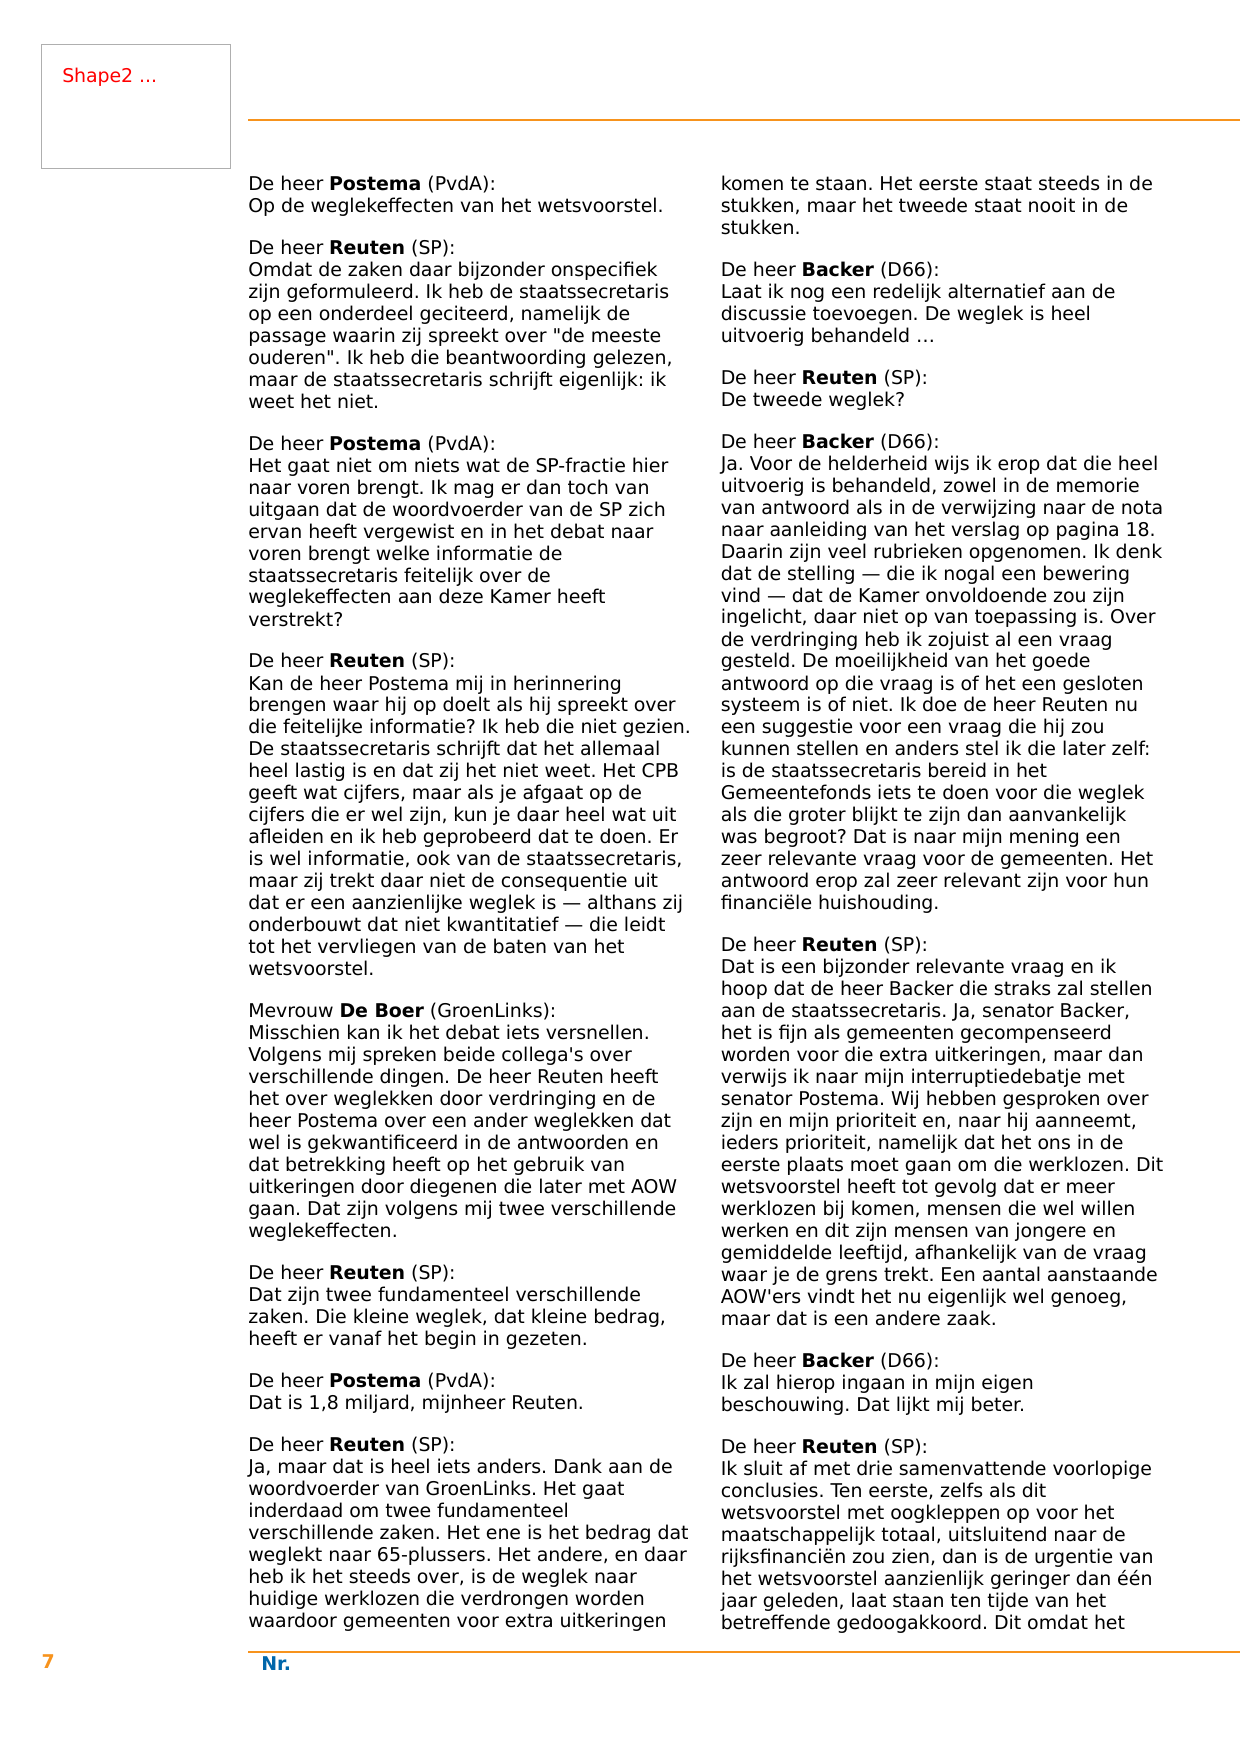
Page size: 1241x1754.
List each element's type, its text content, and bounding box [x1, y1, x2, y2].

text De heer Backer (D66): [721, 259, 1163, 281]
text De heer Backer (D66): [721, 431, 1163, 453]
text De heer Postema (PvdA): [248, 1370, 691, 1392]
text De heer Reuten (SP): [248, 1434, 691, 1456]
text De heer Reuten (SP): [721, 1436, 1163, 1458]
text Ja, maar dat is heel iets anders. Dank aan de woordvoerder van GroenLinks. Het gaat inderdaad om twee fundamenteel verschillende zaken. Het ene is het bedrag dat weglekt naar 65-plussers. Het andere, en daar heb ik het steeds over, is de weglek naar huidige werklozen die verdrongen worden waardoor gemeenten voor extra uitkeringen [248, 1456, 691, 1632]
text komen te staan. Het eerste staat steeds in de stukken, maar het tweede staat nooit in de stukken. [721, 173, 1163, 239]
text Ik zal hierop ingaan in mijn eigen beschouwing. Dat lijkt mij beter. [721, 1372, 1163, 1416]
text De heer Reuten (SP): [248, 237, 691, 259]
text De heer Reuten (SP): [248, 1262, 691, 1284]
text Het gaat niet om niets wat de SP-fractie hier naar voren brengt. Ik mag er dan toch van uitgaan dat de woordvoerder van de SP zich ervan heeft vergewist en in het debat naar voren brengt welke informatie de staatssecretaris feitelijk over de weglekeffecten aan deze Kamer heeft verstrekt? [248, 454, 691, 630]
text De heer Postema (PvdA): [248, 433, 691, 454]
text De heer Backer (D66): [721, 1350, 1163, 1372]
text De heer Reuten (SP): [721, 367, 1163, 389]
text Dat zijn twee fundamenteel verschillende zaken. Die kleine weglek, dat kleine bedrag, heeft er vanaf het begin in gezeten. [248, 1284, 691, 1350]
text Misschien kan ik het debat iets versnellen. Volgens mij spreken beide collega's over verschillende dingen. De heer Reuten heeft het over weglekken door verdringing en de heer Postema over een ander weglekken dat wel is gekwantificeerd in de antwoorden en dat betrekking heeft op het gebruik van uitkeringen door diegenen die later met AOW gaan. Dat zijn volgens mij twee verschillende weglekeffecten. [248, 1022, 691, 1242]
text Omdat de zaken daar bijzonder onspecifiek zijn geformuleerd. Ik heb de staatssecretaris op een onderdeel geciteerd, namelijk de passage waarin zij spreekt over "de meeste ouderen". Ik heb die beantwoording gelezen, maar de staatssecretaris schrijft eigenlijk: ik weet het niet. [248, 259, 691, 413]
text De tweede weglek? [721, 389, 1163, 411]
text Ja. Voor de helderheid wijs ik erop dat die heel uitvoerig is behandeld, zowel in de memorie van antwoord als in de verwijzing naar de nota naar aanleiding van het verslag op pagina 18. Daarin zijn veel rubrieken opgenomen. Ik denk dat de stelling — die ik nogal een bewering vind — dat de Kamer onvoldoende zou zijn ingelicht, daar niet op van toepassing is. Over de verdringing heb ik zojuist al een vraag gesteld. De moeilijkheid van het goede antwoord op die vraag is of het een gesloten systeem is of niet. Ik doe de heer Reuten nu een suggestie voor een vraag die hij zou kunnen stellen en anders stel ik die later zelf: is de staatssecretaris bereid in het Gemeentefonds iets te doen voor die weglek als die groter blijkt te zijn dan aanvankelijk was begroot? Dat is naar mijn mening een zeer relevante vraag voor de gemeenten. Het antwoord erop zal zeer relevant zijn voor hun financiële huishouding. [721, 453, 1163, 914]
text De heer Postema (PvdA): [248, 173, 691, 195]
text Kan de heer Postema mij in herinnering brengen waar hij op doelt als hij spreekt over die feitelijke informatie? Ik heb die niet gezien. De staatssecretaris schrijft dat het allemaal heel lastig is en dat zij het niet weet. Het CPB geeft wat cijfers, maar als je afgaat op de cijfers die er wel zijn, kun je daar heel wat uit afleiden en ik heb geprobeerd dat te doen. Er is wel informatie, ook van de staatssecretaris, maar zij trekt daar niet de consequentie uit dat er een aanzienlijke weglek is — althans zij onderbouwt dat niet kwantitatief — die leidt tot het vervliegen van de baten van het wetsvoorstel. [248, 672, 691, 980]
text Dat is een bijzonder relevante vraag en ik hoop dat de heer Backer die straks zal stellen aan de staatssecretaris. Ja, senator Backer, het is fijn als gemeenten gecompenseerd worden voor die extra uitkeringen, maar dan verwijs ik naar mijn interruptiedebatje met senator Postema. Wij hebben gesproken over zijn en mijn prioriteit en, naar hij aanneemt, ieders prioriteit, namelijk dat het ons in de eerste plaats moet gaan om die werklozen. Dit wetsvoorstel heeft tot gevolg dat er meer werklozen bij komen, mensen die wel willen werken en dit zijn mensen van jongere en gemiddelde leeftijd, afhankelijk van de vraag waar je de grens trekt. Een aantal aanstaande AOW'ers vindt het nu eigenlijk wel genoeg, maar dat is een andere zaak. [721, 956, 1163, 1330]
text Ik sluit af met drie samenvattende voorlopige conclusies. Ten eerste, zelfs als dit wetsvoorstel met oogkleppen op voor het maatschappelijk totaal, uitsluitend naar de rijksfinanciën zou zien, dan is de urgentie van het wetsvoorstel aanzienlijk geringer dan één jaar geleden, laat staan ten tijde van het betreffende gedoogakkoord. Dit omdat het [721, 1458, 1163, 1633]
text Op de weglekeffecten van het wetsvoorstel. [248, 195, 691, 217]
text Laat ik nog een redelijk alternatief aan de discussie toevoegen. De weglek is heel uitvoerig behandeld … [721, 281, 1163, 347]
text De heer Reuten (SP): [248, 650, 691, 672]
text Mevrouw De Boer (GroenLinks): [248, 1000, 691, 1022]
text Dat is 1,8 miljard, mijnheer Reuten. [248, 1392, 691, 1414]
text De heer Reuten (SP): [721, 934, 1163, 956]
